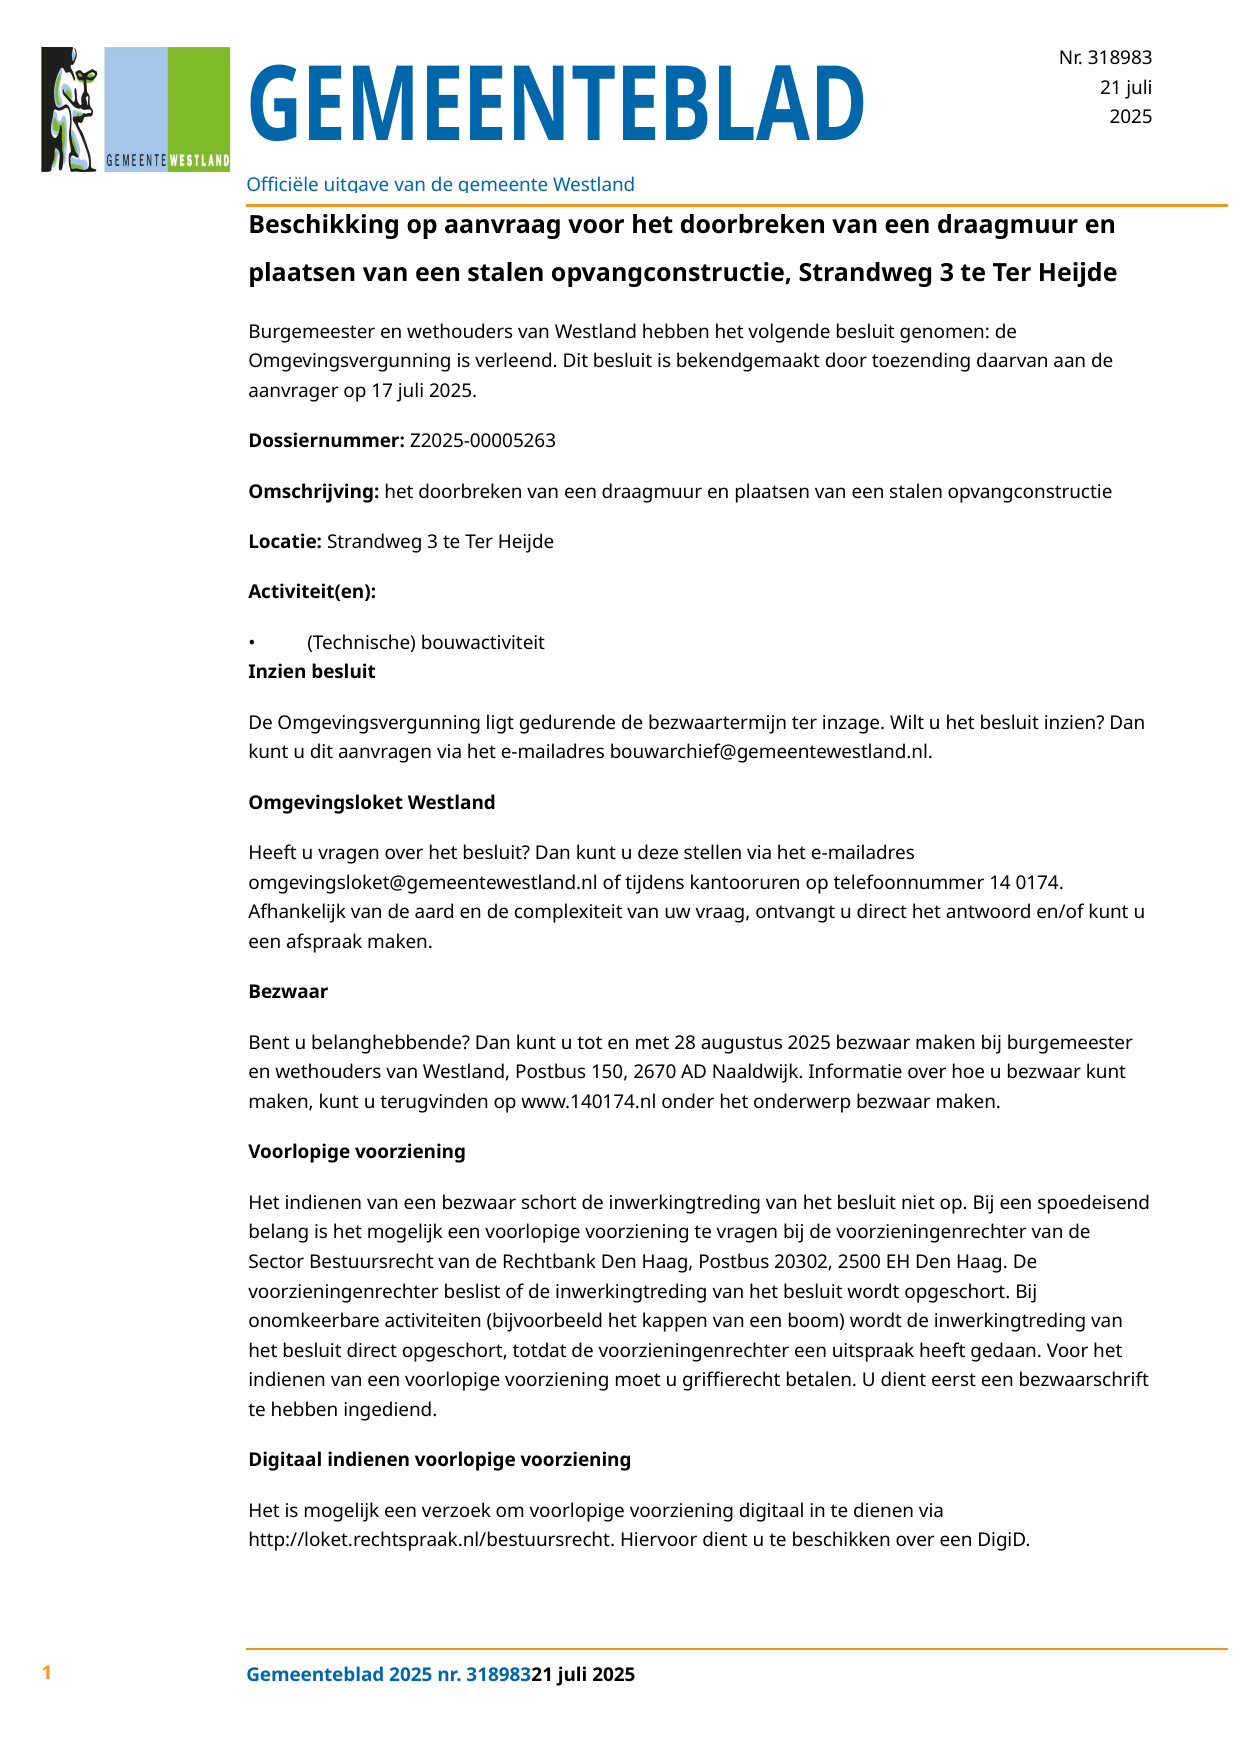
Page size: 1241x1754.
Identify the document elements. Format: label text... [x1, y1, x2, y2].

text Heeft u vragen over het besluit? Dan kunt u deze stellen via het e-mailadres omgevingsloket@gemeentewestland.nl of tijdens kantooruren op telefoonnummer 14 0174. Afhankelijk van de aard en de complexiteit van uw vraag, ontvangt u direct het antwoord en/of kunt u een afspraak maken. [248, 839, 1152, 954]
text Omschrijving: het doorbreken van een draagmuur en plaatsen van een stalen opvangconstructie [248, 478, 1152, 504]
text Dossiernummer: Z2025-00005263 [248, 427, 1152, 453]
text Bent u belanghebbende? Dan kunt u tot en met 28 augustus 2025 bezwaar maken bij burgemeester en wethouders van Westland, Postbus 150, 2670 AD Naaldwijk. Informatie over hoe u bezwaar kunt maken, kunt u terugvinden op www.140174.nl onder het onderwerp bezwaar maken. [248, 1029, 1152, 1114]
text Activiteit(en): [248, 579, 1152, 604]
text Burgemeester en wethouders van Westland hebben het volgende besluit genomen: de Omgevingsvergunning is verleend. Dit besluit is bekendgemaakt door toezending daarvan aan de aanvrager op 17 juli 2025. [248, 318, 1152, 403]
text Digitaal indienen voorlopige voorziening [248, 1447, 1152, 1472]
list (Technische) bouwactiviteit [248, 629, 1152, 655]
text Locatie: Strandweg 3 te Ter Heijde [248, 528, 1152, 554]
text Beschikking op aanvraag voor het doorbreken van een draagmuur en plaatsen van een stalen opvangconstructie, Strandweg 3 te Ter Heijde [248, 207, 1152, 288]
text De Omgevingsvergunning ligt gedurende de bezwaartermijn ter inzage. Wilt u het besluit inzien? Dan kunt u dit aanvragen via het e-mailadres bouwarchief@gemeentewestland.nl. [248, 709, 1152, 764]
text Bezwaar [248, 979, 1152, 1004]
picture [41, 47, 231, 172]
text Inzien besluit [248, 659, 1152, 684]
text Het is mogelijk een verzoek om voorlopige voorziening digitaal in te dienen via http://loket.rechtspraak.nl/bestuursrecht. Hiervoor dient u te beschikken over een DigiD. [248, 1497, 1152, 1552]
text Voorlopige voorziening [248, 1139, 1152, 1164]
text Het indienen van een bezwaar schort de inwerkingtreding van het besluit niet op. Bij een spoedeisend belang is het mogelijk een voorlopige voorziening te vragen bij de voorzieningenrechter van de Sector Bestuursrecht van de Rechtbank Den Haag, Postbus 20302, 2500 EH Den Haag. De voorzieningenrechter beslist of de inwerkingtreding van het besluit wordt opgeschort. Bij onomkeerbare activiteiten (bijvoorbeeld het kappen van een boom) wordt de inwerkingtreding van het besluit direct opgeschort, totdat de voorzieningenrechter een uitspraak heeft gedaan. Voor het indienen van een voorlopige voorziening moet u griffierecht betalen. U dient eerst een bezwaarschrift te hebben ingediend. [248, 1189, 1152, 1422]
text Omgevingsloket Westland [248, 789, 1152, 815]
